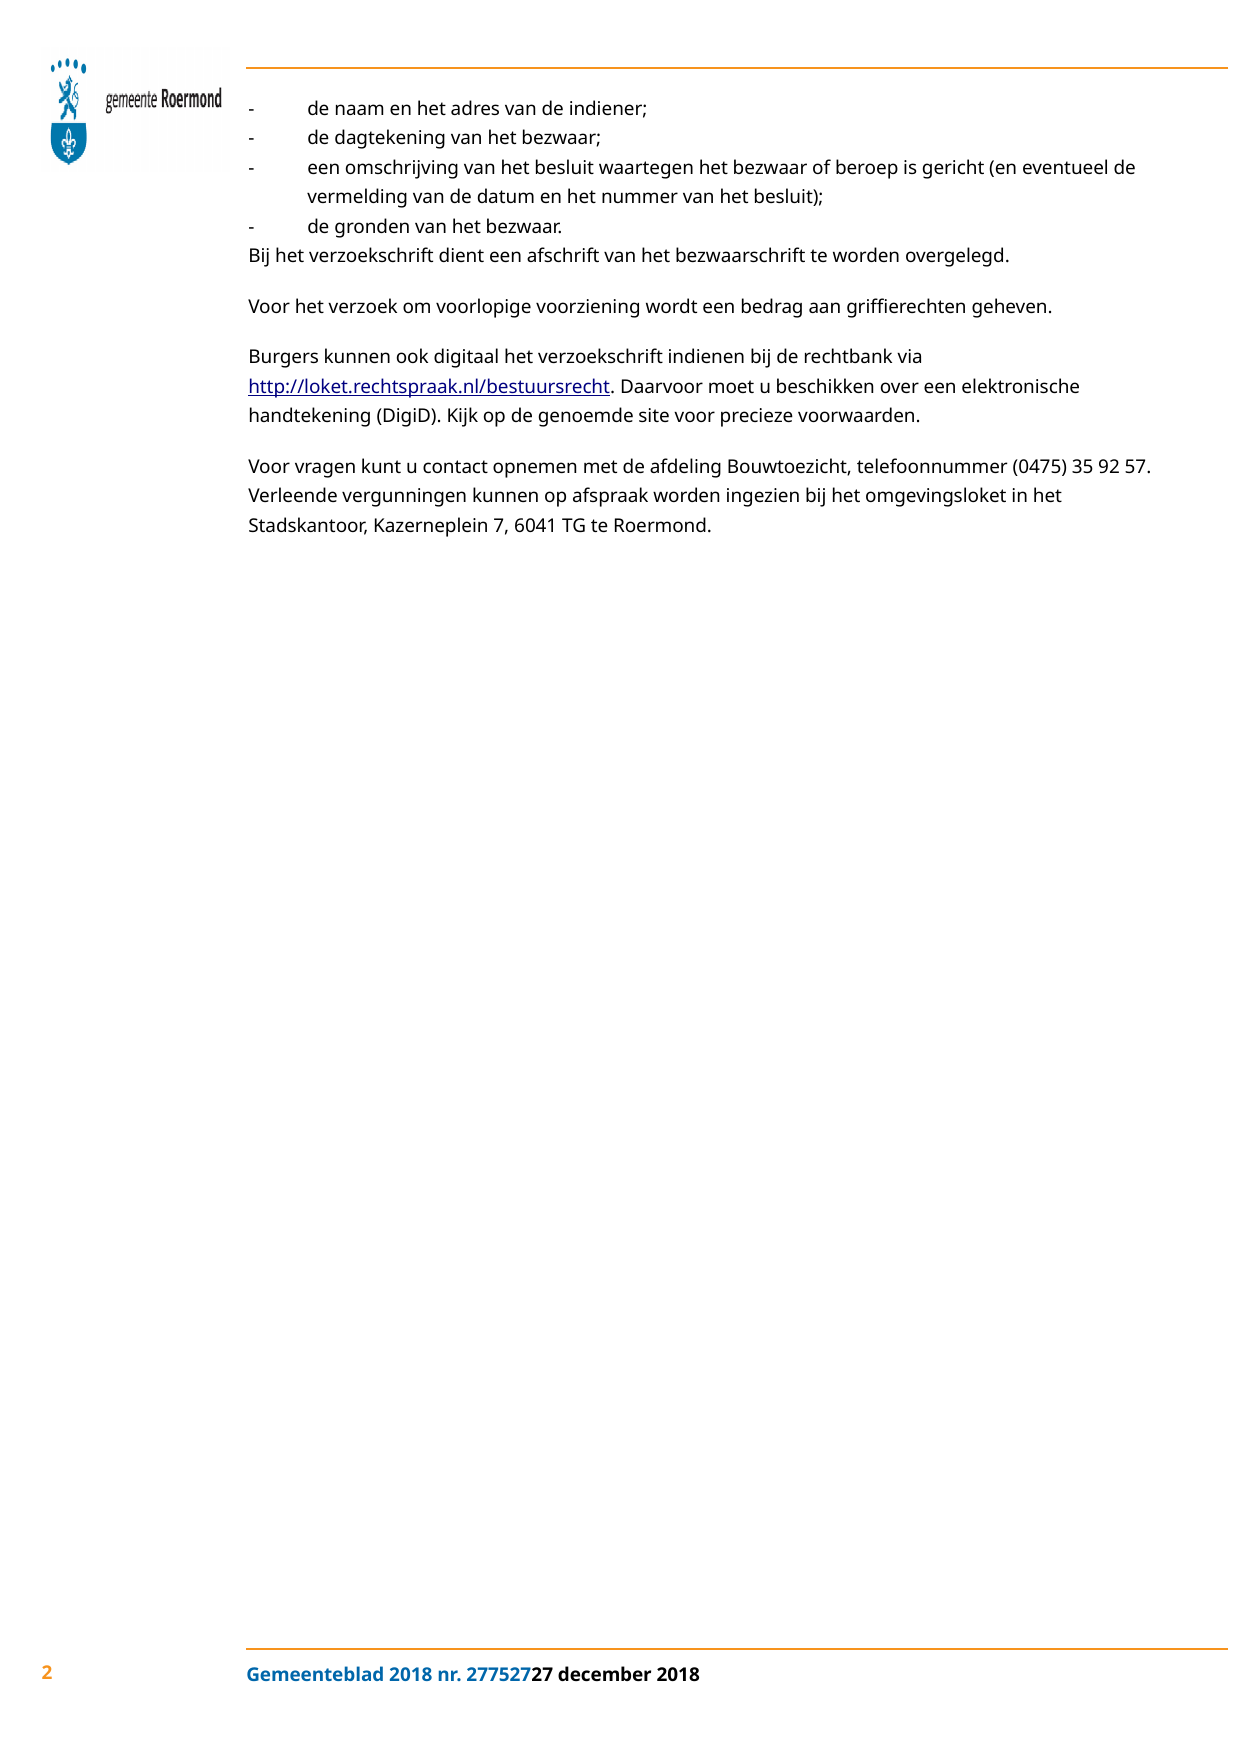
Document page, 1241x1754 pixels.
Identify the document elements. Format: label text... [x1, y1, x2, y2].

list de gronden van het bezwaar. [248, 213, 1152, 239]
list de naam en het adres van de indiener; [248, 95, 1152, 121]
text Voor vragen kunt u contact opnemen met de afdeling Bouwtoezicht, telefoonnummer (0475) 35 92 57. Verleende vergunningen kunnen op afspraak worden ingezien bij het omgevingsloket in het Stadskantoor, Kazerneplein 7, 6041 TG te Roermond. [248, 453, 1152, 538]
text Burgers kunnen ook digitaal het verzoekschrift indienen bij de rechtbank via http://loket.rechtspraak.nl/bestuursrecht. Daarvoor moet u beschikken over een elektronische handtekening (DigiD). Kijk op de genoemde site voor precieze voorwaarden. [248, 343, 1152, 428]
text Voor het verzoek om voorlopige voorziening wordt een bedrag aan griffierechten geheven. [248, 293, 1152, 319]
picture [41, 47, 231, 172]
list de dagtekening van het bezwaar; [248, 124, 1152, 150]
text Bij het verzoekschrift dient een afschrift van het bezwaarschrift te worden overgelegd. [248, 243, 1152, 268]
list een omschrijving van het besluit waartegen het bezwaar of beroep is gericht (en eventueel de vermelding van de datum en het nummer van het besluit); [248, 154, 1152, 209]
